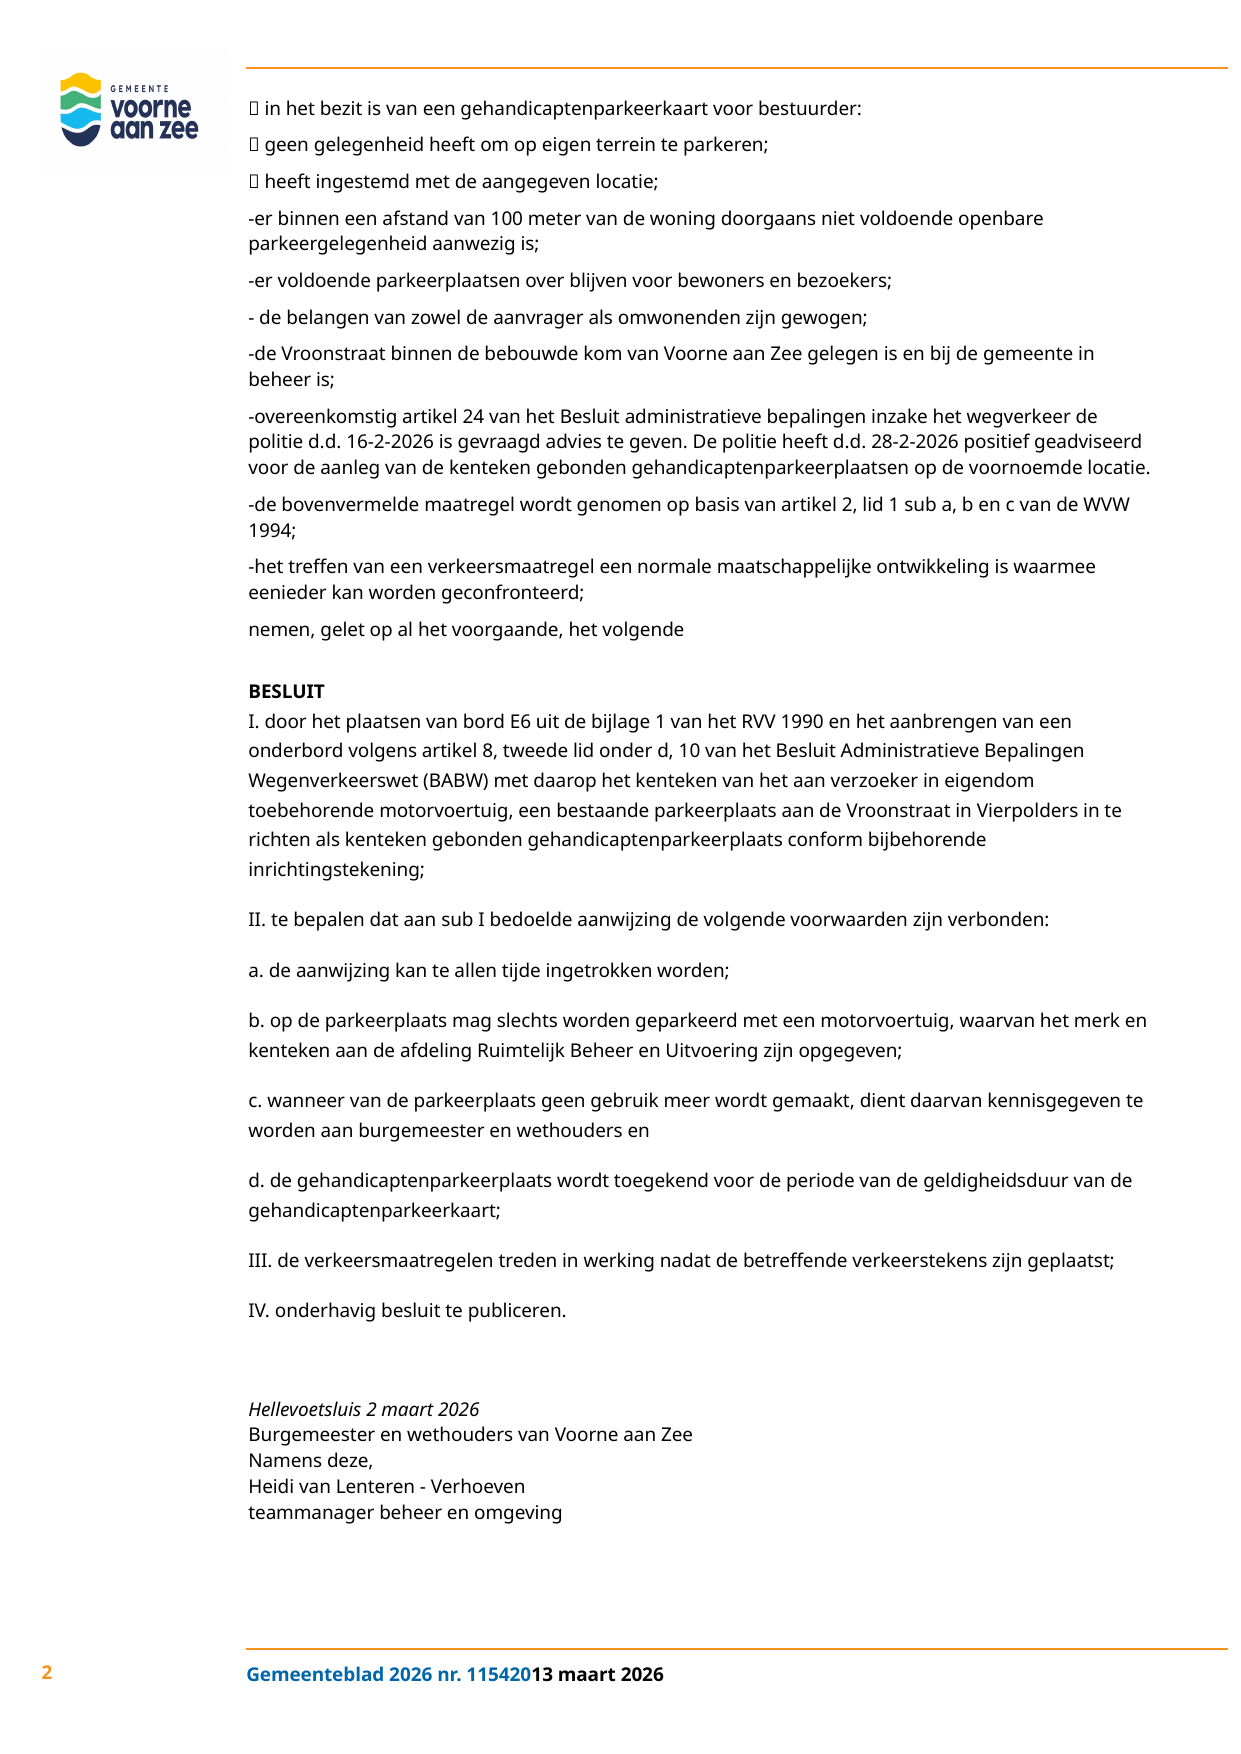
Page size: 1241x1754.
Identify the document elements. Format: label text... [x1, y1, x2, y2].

picture [41, 47, 231, 172]
text -de bovenvermelde maatregel wordt genomen op basis van artikel 2, lid 1 sub a, b en c van de WVW 1994; [248, 491, 1152, 542]
text -er binnen een afstand van 100 meter van de woning doorgaans niet voldoende openbare parkeergelegenheid aanwezig is; [248, 205, 1152, 256]
text -er voldoende parkeerplaatsen over blijven voor bewoners en bezoekers; [248, 267, 1152, 293]
text b. op de parkeerplaats mag slechts worden geparkeerd met een motorvoertuig, waarvan het merk en kenteken aan de afdeling Ruimtelijk Beheer en Uitvoering zijn opgegeven; [248, 1007, 1152, 1063]
text teammanager beheer en omgeving [248, 1499, 1152, 1524]
text nemen, gelet op al het voorgaande, het volgende [248, 616, 1152, 642]
text BESLUIT [248, 678, 1152, 704]
text II. te bepalen dat aan sub I bedoelde aanwijzing de volgende voorwaarden zijn verbonden: [248, 906, 1152, 932]
text c. wanneer van de parkeerplaats geen gebruik meer wordt gemaakt, dient daarvan kennisgegeven te worden aan burgemeester en wethouders en [248, 1087, 1152, 1143]
text -de Vroonstraat binnen de bebouwde kom van Voorne aan Zee gelegen is en bij de gemeente in beheer is; [248, 341, 1152, 392]
text Hellevoetsluis 2 maart 2026 [248, 1396, 1152, 1422]
text - de belangen van zowel de aanvrager als omwonenden zijn gewogen; [248, 304, 1152, 329]
text Burgemeester en wethouders van Voorne aan Zee [248, 1422, 1152, 1447]
text I. door het plaatsen van bord E6 uit de bijlage 1 van het RVV 1990 en het aanbrengen van een onderbord volgens artikel 8, tweede lid onder d, 10 van het Besluit Administratieve Bepalingen Wegenverkeerswet (BABW) met daarop het kenteken van het aan verzoeker in eigendom toebehorende motorvoertuig, een bestaande parkeerplaats aan de Vroonstraat in Vierpolders in te richten als kenteken gebonden gehandicaptenparkeerplaats conform bijbehorende inrichtingstekening; [248, 708, 1152, 882]
text IV. onderhavig besluit te publiceren. [248, 1298, 1152, 1323]
text Namens deze, [248, 1447, 1152, 1473]
text a. de aanwijzing kan te allen tijde ingetrokken worden; [248, 957, 1152, 983]
text III. de verkeersmaatregelen treden in werking nadat de betreffende verkeerstekens zijn geplaatst; [248, 1247, 1152, 1273]
text d. de gehandicaptenparkeerplaats wordt toegekend voor de periode van de geldigheidsduur van de gehandicaptenparkeerkaart; [248, 1167, 1152, 1223]
text  in het bezit is van een gehandicaptenparkeerkaart voor bestuurder: [248, 95, 1152, 121]
text  heeft ingestemd met de aangegeven locatie; [248, 168, 1152, 194]
text -overeenkomstig artikel 24 van het Besluit administratieve bepalingen inzake het wegverkeer de politie d.d. 16-2-2026 is gevraagd advies te geven. De politie heeft d.d. 28-2-2026 positief geadviseerd voor de aanleg van de kenteken gebonden gehandicaptenparkeerplaatsen op de voornoemde locatie. [248, 403, 1152, 480]
text  geen gelegenheid heeft om op eigen terrein te parkeren; [248, 131, 1152, 157]
text Heidi van Lenteren - Verhoeven [248, 1473, 1152, 1499]
text -het treffen van een verkeersmaatregel een normale maatschappelijke ontwikkeling is waarmee eenieder kan worden geconfronteerd; [248, 553, 1152, 605]
